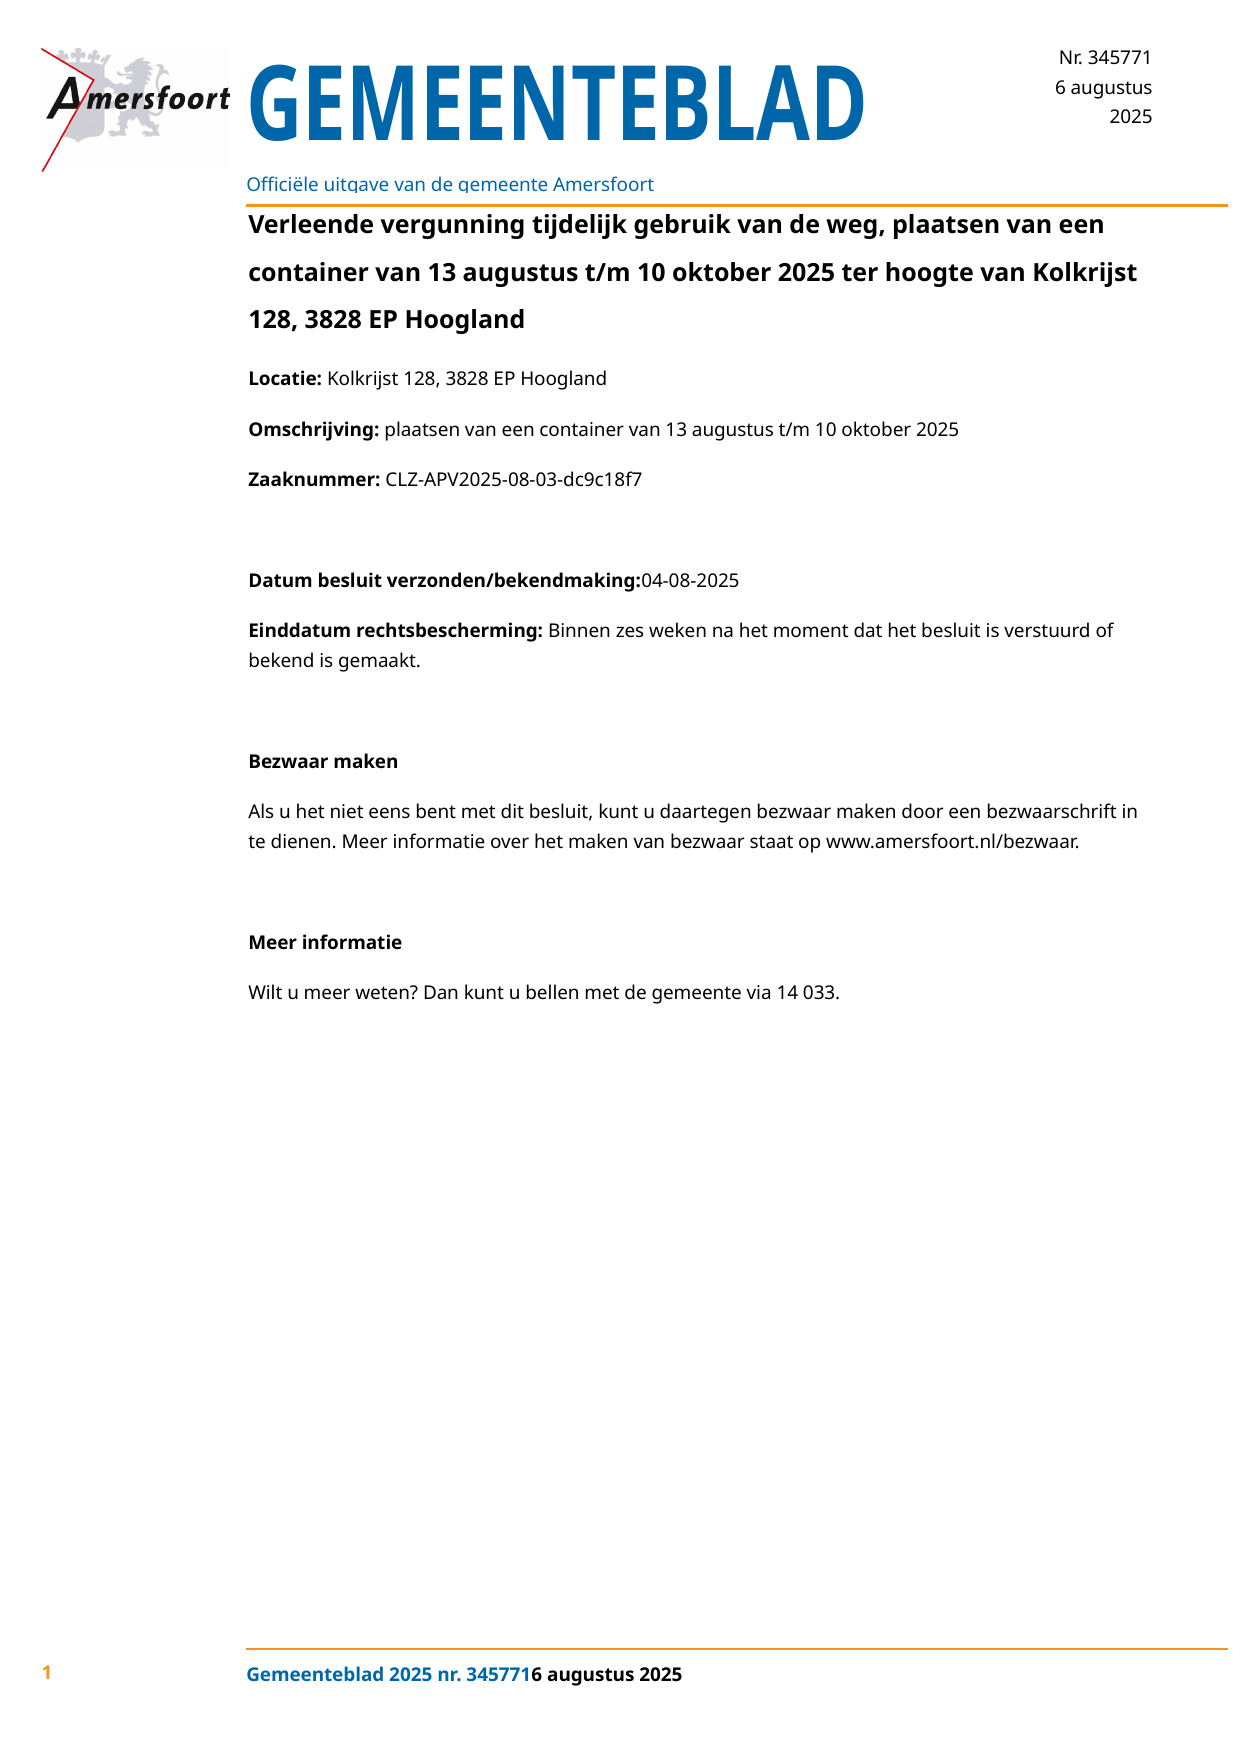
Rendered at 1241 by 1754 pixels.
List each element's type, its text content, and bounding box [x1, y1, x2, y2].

text Meer informatie [248, 929, 1152, 954]
text Einddatum rechtsbescherming: Binnen zes weken na het moment dat het besluit is verstuurd of bekend is gemaakt. [248, 618, 1152, 673]
text Verleende vergunning tijdelijk gebruik van de weg, plaatsen van een container van 13 augustus t/m 10 oktober 2025 ter hoogte van Kolkrijst 128, 3828 EP Hoogland [248, 207, 1152, 336]
picture [41, 47, 231, 172]
text Omschrijving: plaatsen van een container van 13 augustus t/m 10 oktober 2025 [248, 416, 1152, 442]
text Als u het niet eens bent met dit besluit, kunt u daartegen bezwaar maken door een bezwaarschrift in te dienen. Meer informatie over het maken van bezwaar staat op www.amersfoort.nl/bezwaar. [248, 798, 1152, 854]
text Zaaknummer: CLZ-APV2025-08-03-dc9c18f7 [248, 466, 1152, 492]
text Locatie: Kolkrijst 128, 3828 EP Hoogland [248, 366, 1152, 391]
text Bezwaar maken [248, 748, 1152, 774]
text Datum besluit verzonden/bekendmaking:04-08-2025 [248, 567, 1152, 593]
text Wilt u meer weten? Dan kunt u bellen met de gemeente via 14 033. [248, 979, 1152, 1005]
